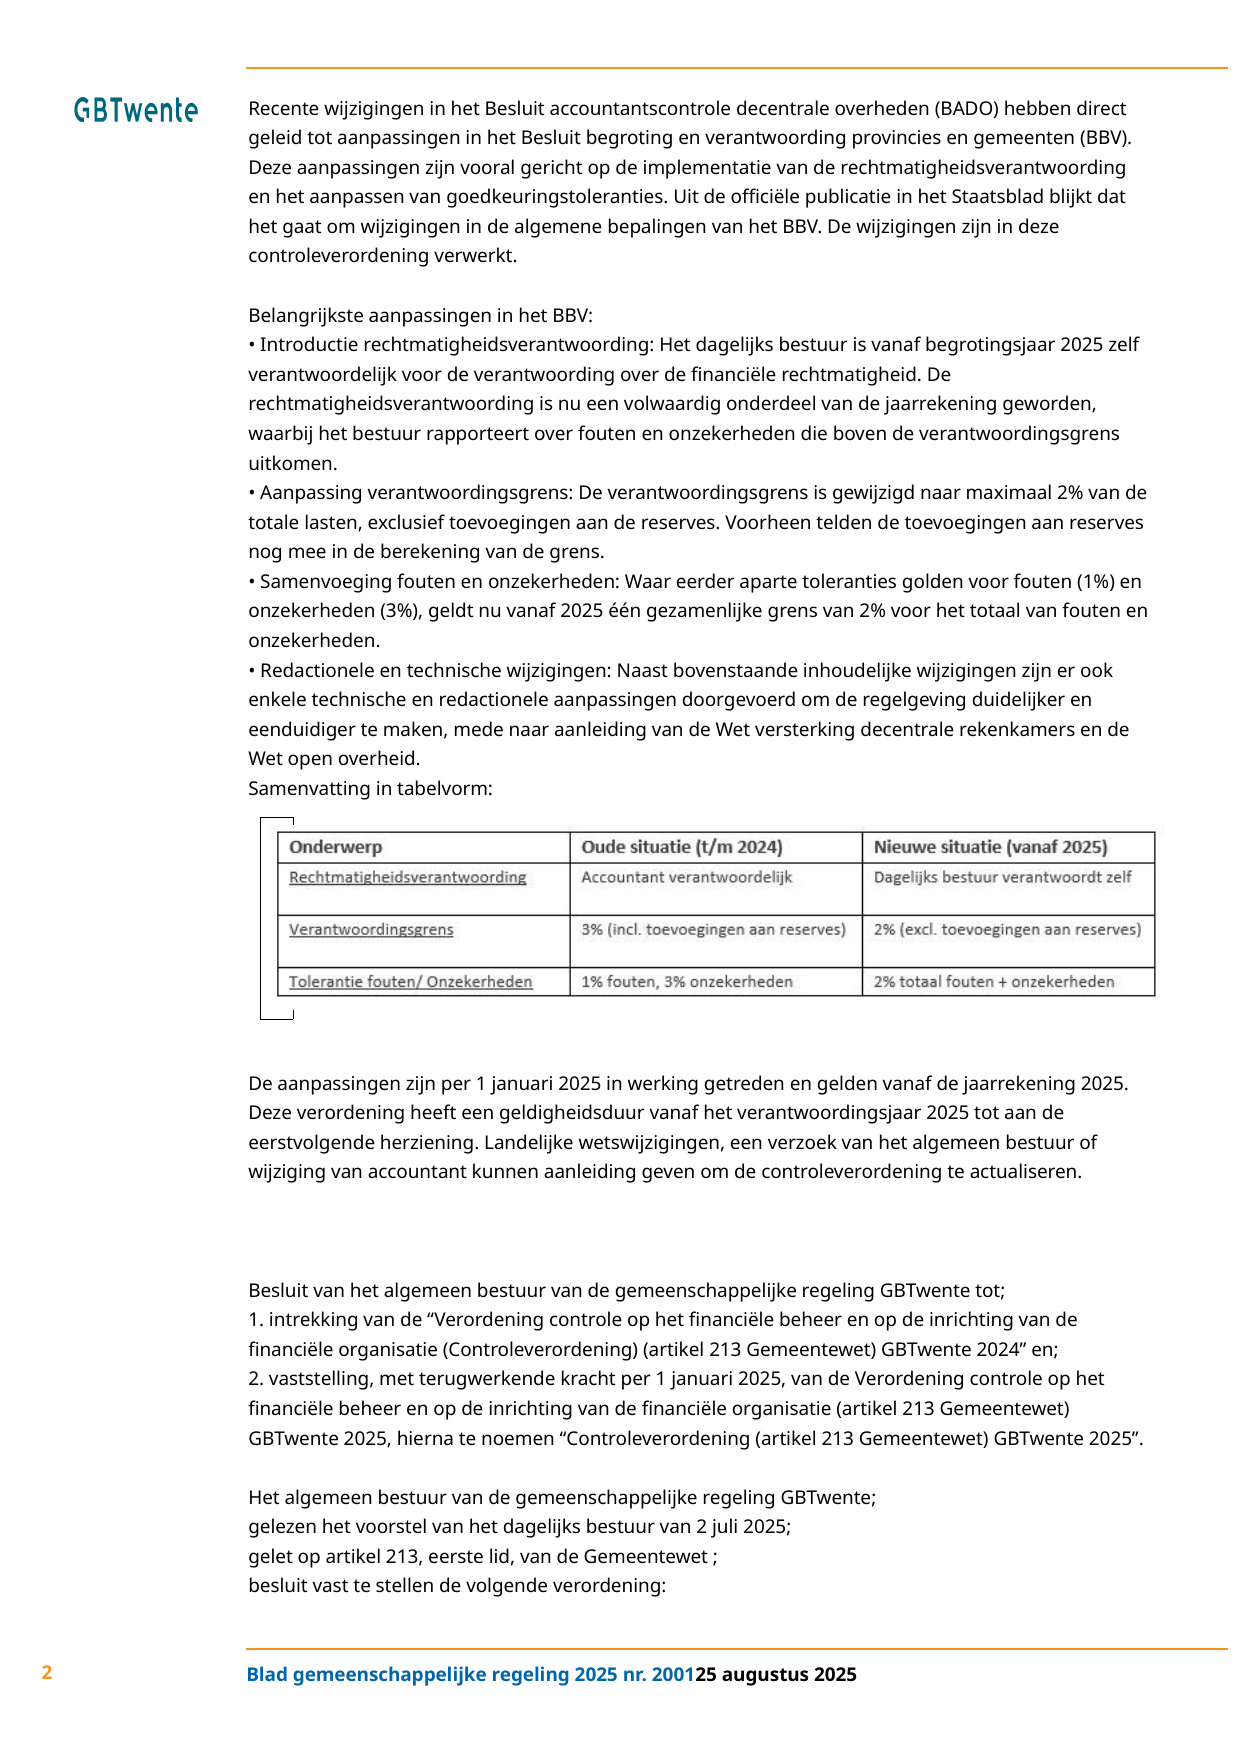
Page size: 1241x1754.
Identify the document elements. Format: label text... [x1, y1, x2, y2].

text besluit vast te stellen de volgende verordening: [248, 1573, 1152, 1598]
text Belangrijkste aanpassingen in het BBV: [248, 302, 1152, 328]
text Samenvatting in tabelvorm: [248, 775, 1152, 801]
text • Introductie rechtmatigheidsverantwoording: Het dagelijks bestuur is vanaf begrotingsjaar 2025 zelf verantwoordelijk voor de verantwoording over de financiële rechtmatigheid. De rechtmatigheidsverantwoording is nu een volwaardig onderdeel van de jaarrekening geworden, waarbij het bestuur rapporteert over fouten en onzekerheden die boven de verantwoordingsgrens uitkomen. [248, 331, 1152, 476]
picture [41, 47, 231, 172]
text De aanpassingen zijn per 1 januari 2025 in werking getreden en gelden vanaf de jaarrekening 2025. [248, 1070, 1152, 1095]
text • Aanpassing verantwoordingsgrens: De verantwoordingsgrens is gewijzigd naar maximaal 2% van de totale lasten, exclusief toevoegingen aan de reserves. Voorheen telden de toevoegingen aan reserves nog mee in de berekening van de grens. [248, 479, 1152, 564]
text • Samenvoeging fouten en onzekerheden: Waar eerder aparte toleranties golden voor fouten (1%) en onzekerheden (3%), geldt nu vanaf 2025 één gezamenlijke grens van 2% voor het totaal van fouten en onzekerheden. [248, 568, 1152, 653]
picture [268, 825, 1173, 1010]
text gelezen het voorstel van het dagelijks bestuur van 2 juli 2025; [248, 1513, 1152, 1539]
text Recente wijzigingen in het Besluit accountantscontrole decentrale overheden (BADO) hebben direct geleid tot aanpassingen in het Besluit begroting en verantwoording provincies en gemeenten (BBV). Deze aanpassingen zijn vooral gericht op de implementatie van de rechtmatigheidsverantwoording en het aanpassen van goedkeuringstoleranties. Uit de officiële publicatie in het Staatsblad blijkt dat het gaat om wijzigingen in de algemene bepalingen van het BBV. De wijzigingen zijn in deze controleverordening verwerkt. [248, 95, 1152, 268]
text • Redactionele en technische wijzigingen: Naast bovenstaande inhoudelijke wijzigingen zijn er ook enkele technische en redactionele aanpassingen doorgevoerd om de regelgeving duidelijker en eenduidiger te maken, mede naar aanleiding van de Wet versterking decentrale rekenkamers en de Wet open overheid. [248, 657, 1152, 771]
text 1. intrekking van de “Verordening controle op het financiële beheer en op de inrichting van de financiële organisatie (Controleverordening) (artikel 213 Gemeentewet) GBTwente 2024” en; [248, 1306, 1152, 1362]
text Besluit van het algemeen bestuur van de gemeenschappelijke regeling GBTwente tot; [248, 1277, 1152, 1302]
text Deze verordening heeft een geldigheidsduur vanaf het verantwoordingsjaar 2025 tot aan de eerstvolgende herziening. Landelijke wetswijzigingen, een verzoek van het algemeen bestuur of wijziging van accountant kunnen aanleiding geven om de controleverordening te actualiseren. [248, 1099, 1152, 1184]
text Het algemeen bestuur van de gemeenschappelijke regeling GBTwente; [248, 1484, 1152, 1509]
text gelet op artikel 213, eerste lid, van de Gemeentewet ; [248, 1543, 1152, 1569]
text 2. vaststelling, met terugwerkende kracht per 1 januari 2025, van de Verordening controle op het financiële beheer en op de inrichting van de financiële organisatie (artikel 213 Gemeentewet) GBTwente 2025, hierna te noemen “Controleverordening (artikel 213 Gemeentewet) GBTwente 2025”. [248, 1366, 1152, 1450]
